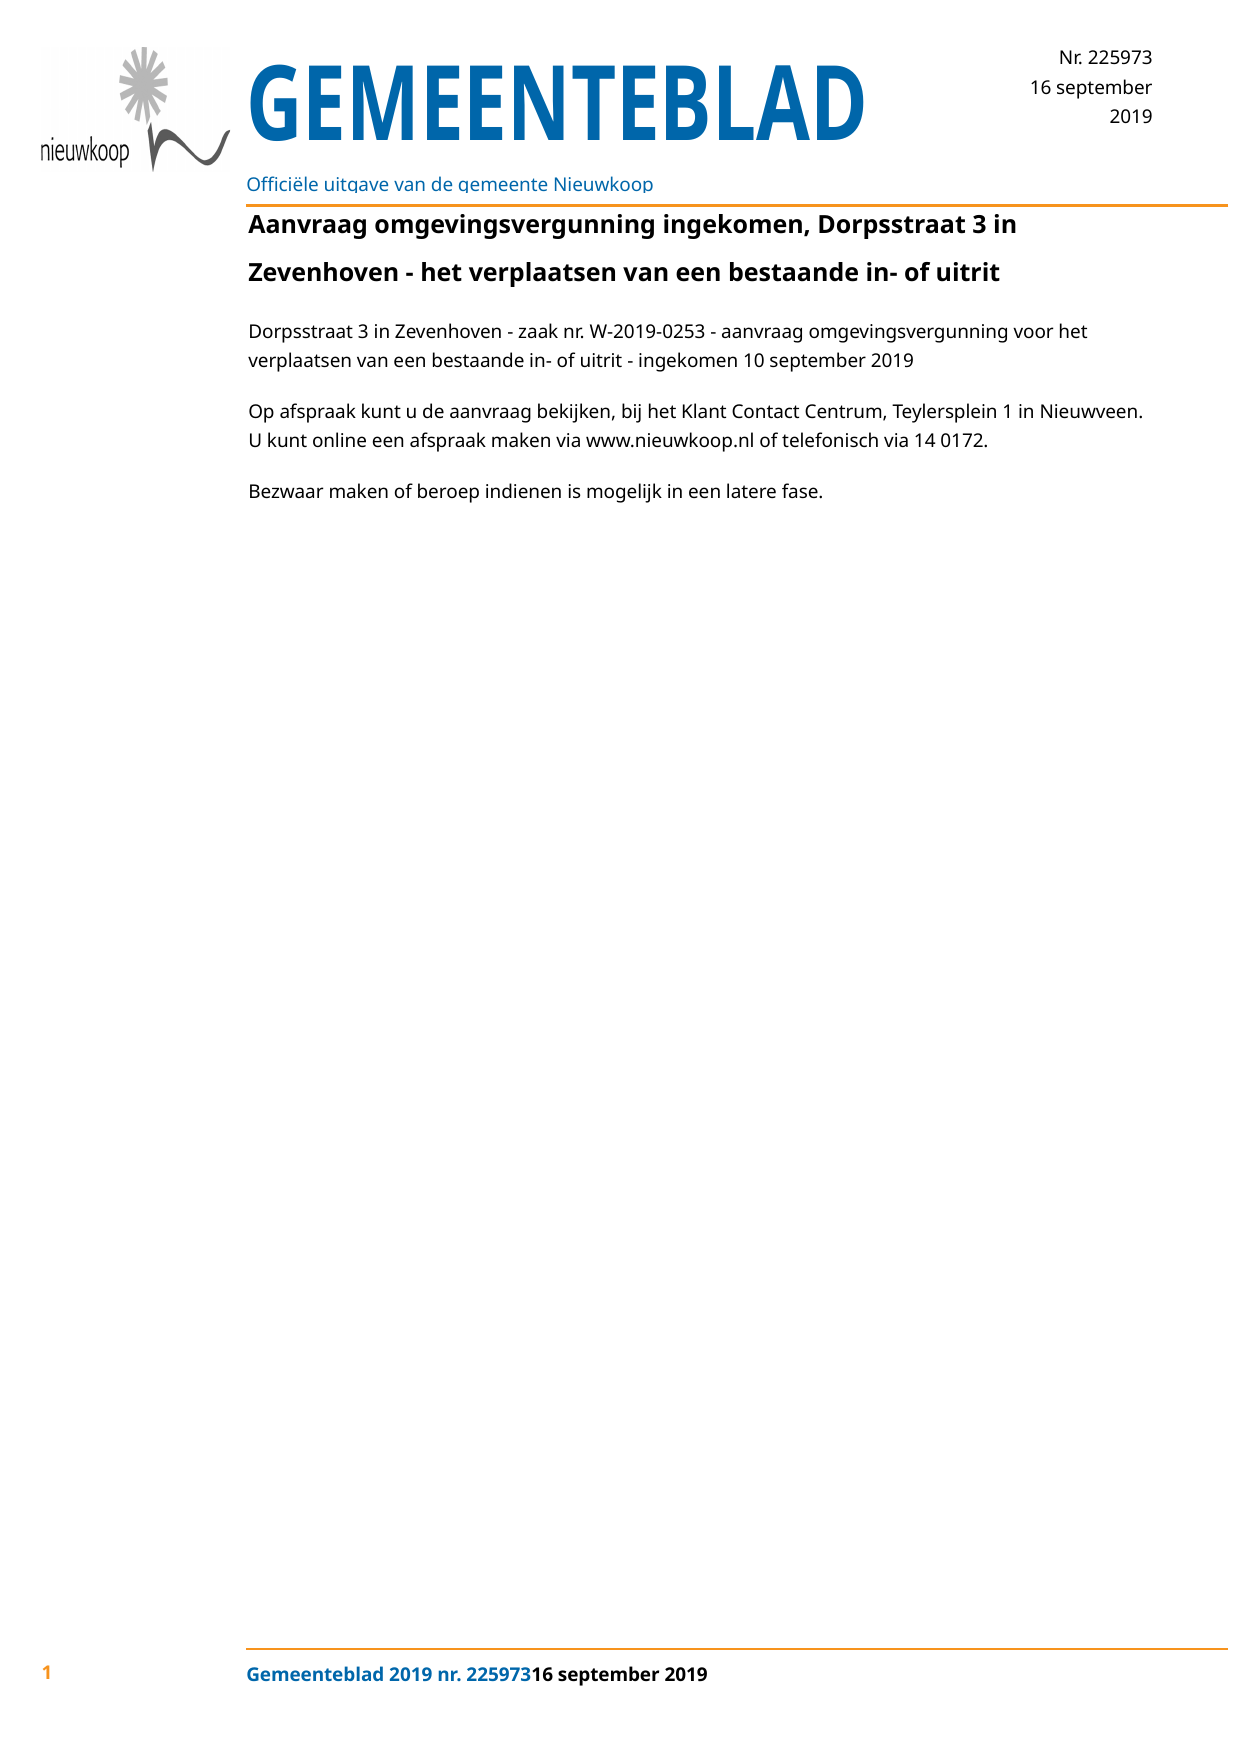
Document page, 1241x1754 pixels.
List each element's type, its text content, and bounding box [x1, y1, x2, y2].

text Bezwaar maken of beroep indienen is mogelijk in een latere fase. [248, 478, 1152, 504]
picture [41, 47, 231, 172]
text Aanvraag omgevingsvergunning ingekomen, Dorpsstraat 3 in Zevenhoven - het verplaatsen van een bestaande in- of uitrit [248, 207, 1152, 288]
text Dorpsstraat 3 in Zevenhoven - zaak nr. W-2019-0253 - aanvraag omgevingsvergunning voor het verplaatsen van een bestaande in- of uitrit - ingekomen 10 september 2019 [248, 318, 1152, 373]
text Op afspraak kunt u de aanvraag bekijken, bij het Klant Contact Centrum, Teylersplein 1 in Nieuwveen. U kunt online een afspraak maken via www.nieuwkoop.nl of telefonisch via 14 0172. [248, 398, 1152, 453]
